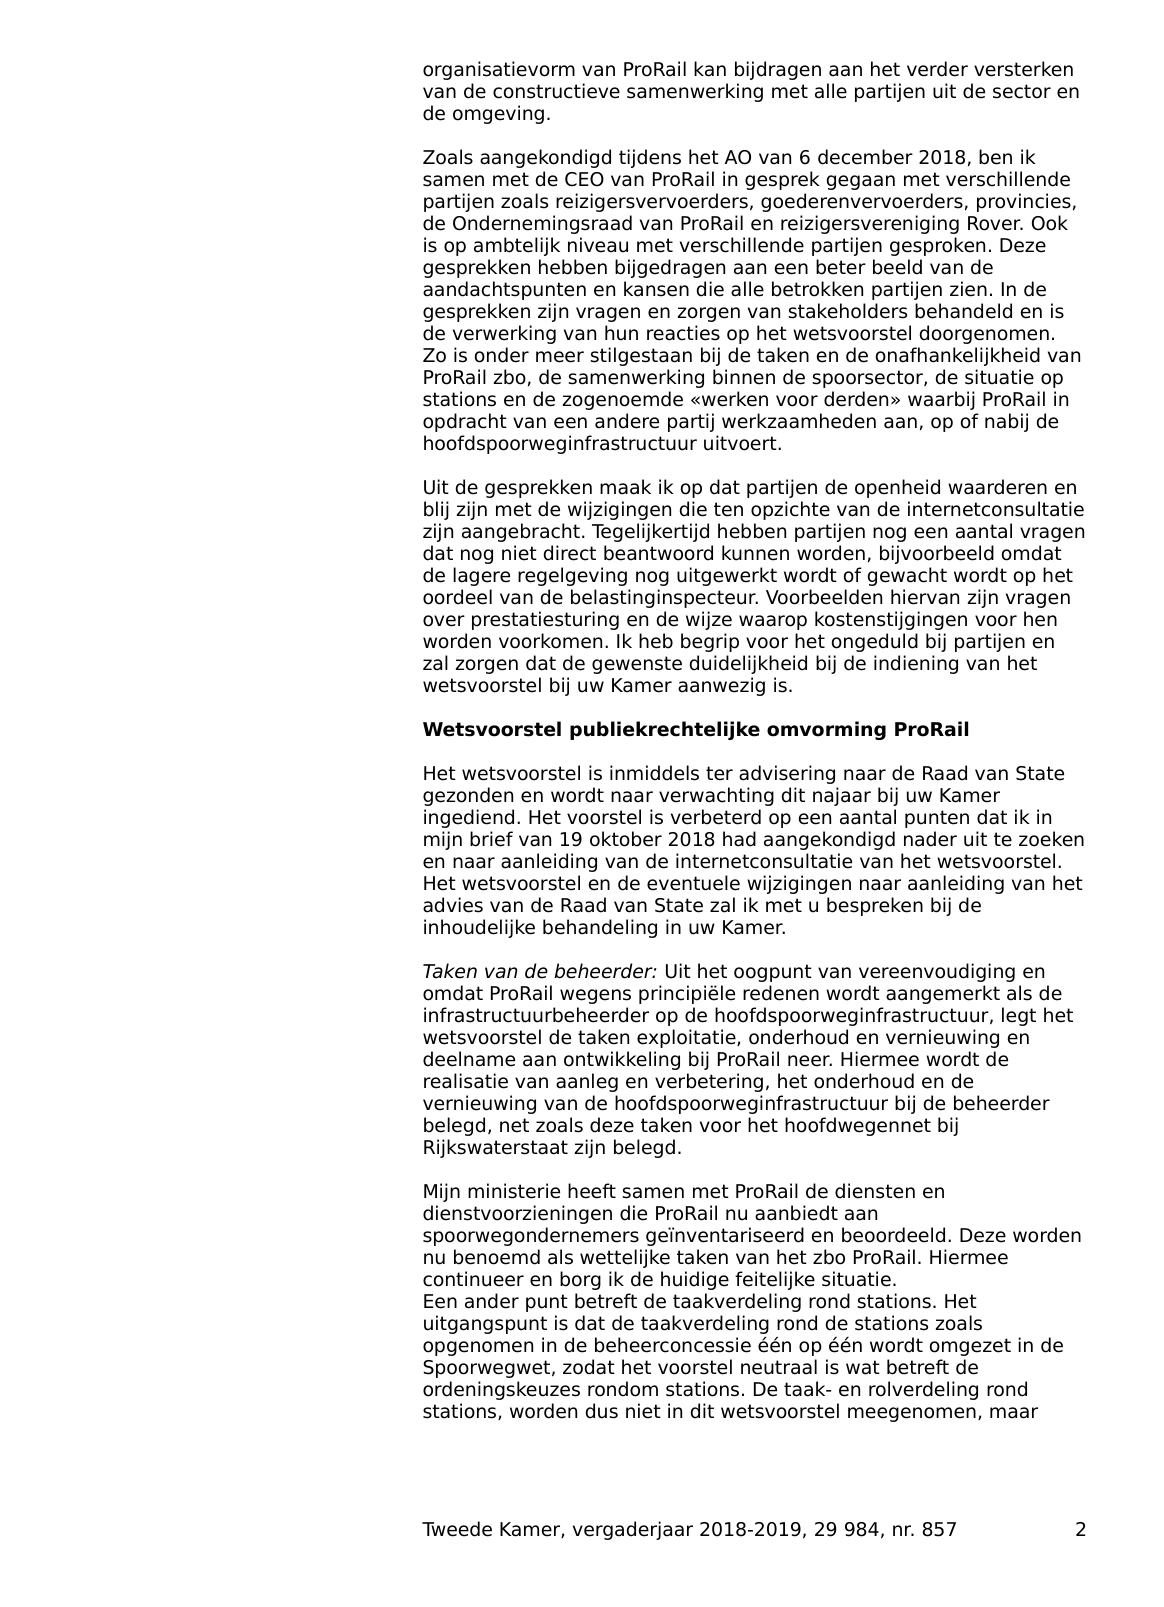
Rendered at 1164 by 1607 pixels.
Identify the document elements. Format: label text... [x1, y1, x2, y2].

text Uit de gesprekken maak ik op dat partijen de openheid waarderen en blij zijn met de wijzigingen die ten opzichte van de internetconsultatie zijn aangebracht. Tegelijkertijd hebben partijen nog een aantal vragen dat nog niet direct beantwoord kunnen worden, bijvoorbeeld omdat de lagere regelgeving nog uitgewerkt wordt of gewacht wordt op het oordeel van de belastinginspecteur. Voorbeelden hiervan zijn vragen over prestatiesturing en de wijze waarop kostenstijgingen voor hen worden voorkomen. Ik heb begrip voor het ongeduld bij partijen en zal zorgen dat de gewenste duidelijkheid bij de indiening van het wetsvoorstel bij uw Kamer aanwezig is. [422, 477, 1087, 697]
text Taken van de beheerder: Uit het oogpunt van vereenvoudiging en omdat ProRail wegens principiële redenen wordt aangemerkt als de infrastructuurbeheerder op de hoofdspoorweginfrastructuur, legt het wetsvoorstel de taken exploitatie, onderhoud en vernieuwing en deelname aan ontwikkeling bij ProRail neer. Hiermee wordt de realisatie van aanleg en verbetering, het onderhoud en de vernieuwing van de hoofdspoorweginfrastructuur bij de beheerder belegd, net zoals deze taken voor het hoofdwegennet bij Rijkswaterstaat zijn belegd. [422, 961, 1087, 1159]
text Zoals aangekondigd tijdens het AO van 6 december 2018, ben ik samen met de CEO van ProRail in gesprek gegaan met verschillende partijen zoals reizigersvervoerders, goederenvervoerders, provincies, de Ondernemingsraad van ProRail en reizigersvereniging Rover. Ook is op ambtelijk niveau met verschillende partijen gesproken. Deze gesprekken hebben bijgedragen aan een beter beeld van de aandachtspunten en kansen die alle betrokken partijen zien. In de gesprekken zijn vragen en zorgen van stakeholders behandeld en is de verwerking van hun reacties op het wetsvoorstel doorgenomen. Zo is onder meer stilgestaan bij de taken en de onafhankelijkheid van ProRail zbo, de samenwerking binnen de spoorsector, de situatie op stations en de zogenoemde «werken voor derden» waarbij ProRail in opdracht van een andere partij werkzaamheden aan, op of nabij de hoofdspoorweginfrastructuur uitvoert. [422, 147, 1087, 455]
text organisatievorm van ProRail kan bijdragen aan het verder versterken van de constructieve samenwerking met alle partijen uit de sector en de omgeving. [422, 59, 1087, 125]
text Het wetsvoorstel is inmiddels ter advisering naar de Raad van State gezonden en wordt naar verwachting dit najaar bij uw Kamer ingediend. Het voorstel is verbeterd op een aantal punten dat ik in mijn brief van 19 oktober 2018 had aangekondigd nader uit te zoeken en naar aanleiding van de internetconsultatie van het wetsvoorstel. Het wetsvoorstel en de eventuele wijzigingen naar aanleiding van het advies van de Raad van State zal ik met u bespreken bij de inhoudelijke behandeling in uw Kamer. [422, 763, 1087, 939]
text Een ander punt betreft de taakverdeling rond stations. Het uitgangspunt is dat de taakverdeling rond de stations zoals opgenomen in de beheerconcessie één op één wordt omgezet in de Spoorwegwet, zodat het voorstel neutraal is wat betreft de ordeningskeuzes rondom stations. De taak- en rolverdeling rond stations, worden dus niet in dit wetsvoorstel meegenomen, maar [422, 1291, 1087, 1423]
subtitle Wetsvoorstel publiekrechtelijke omvorming ProRail [422, 719, 1087, 741]
text Mijn ministerie heeft samen met ProRail de diensten en dienstvoorzieningen die ProRail nu aanbiedt aan spoorwegondernemers geïnventariseerd en beoordeeld. Deze worden nu benoemd als wettelijke taken van het zbo ProRail. Hiermee continueer en borg ik de huidige feitelijke situatie. [422, 1181, 1087, 1291]
